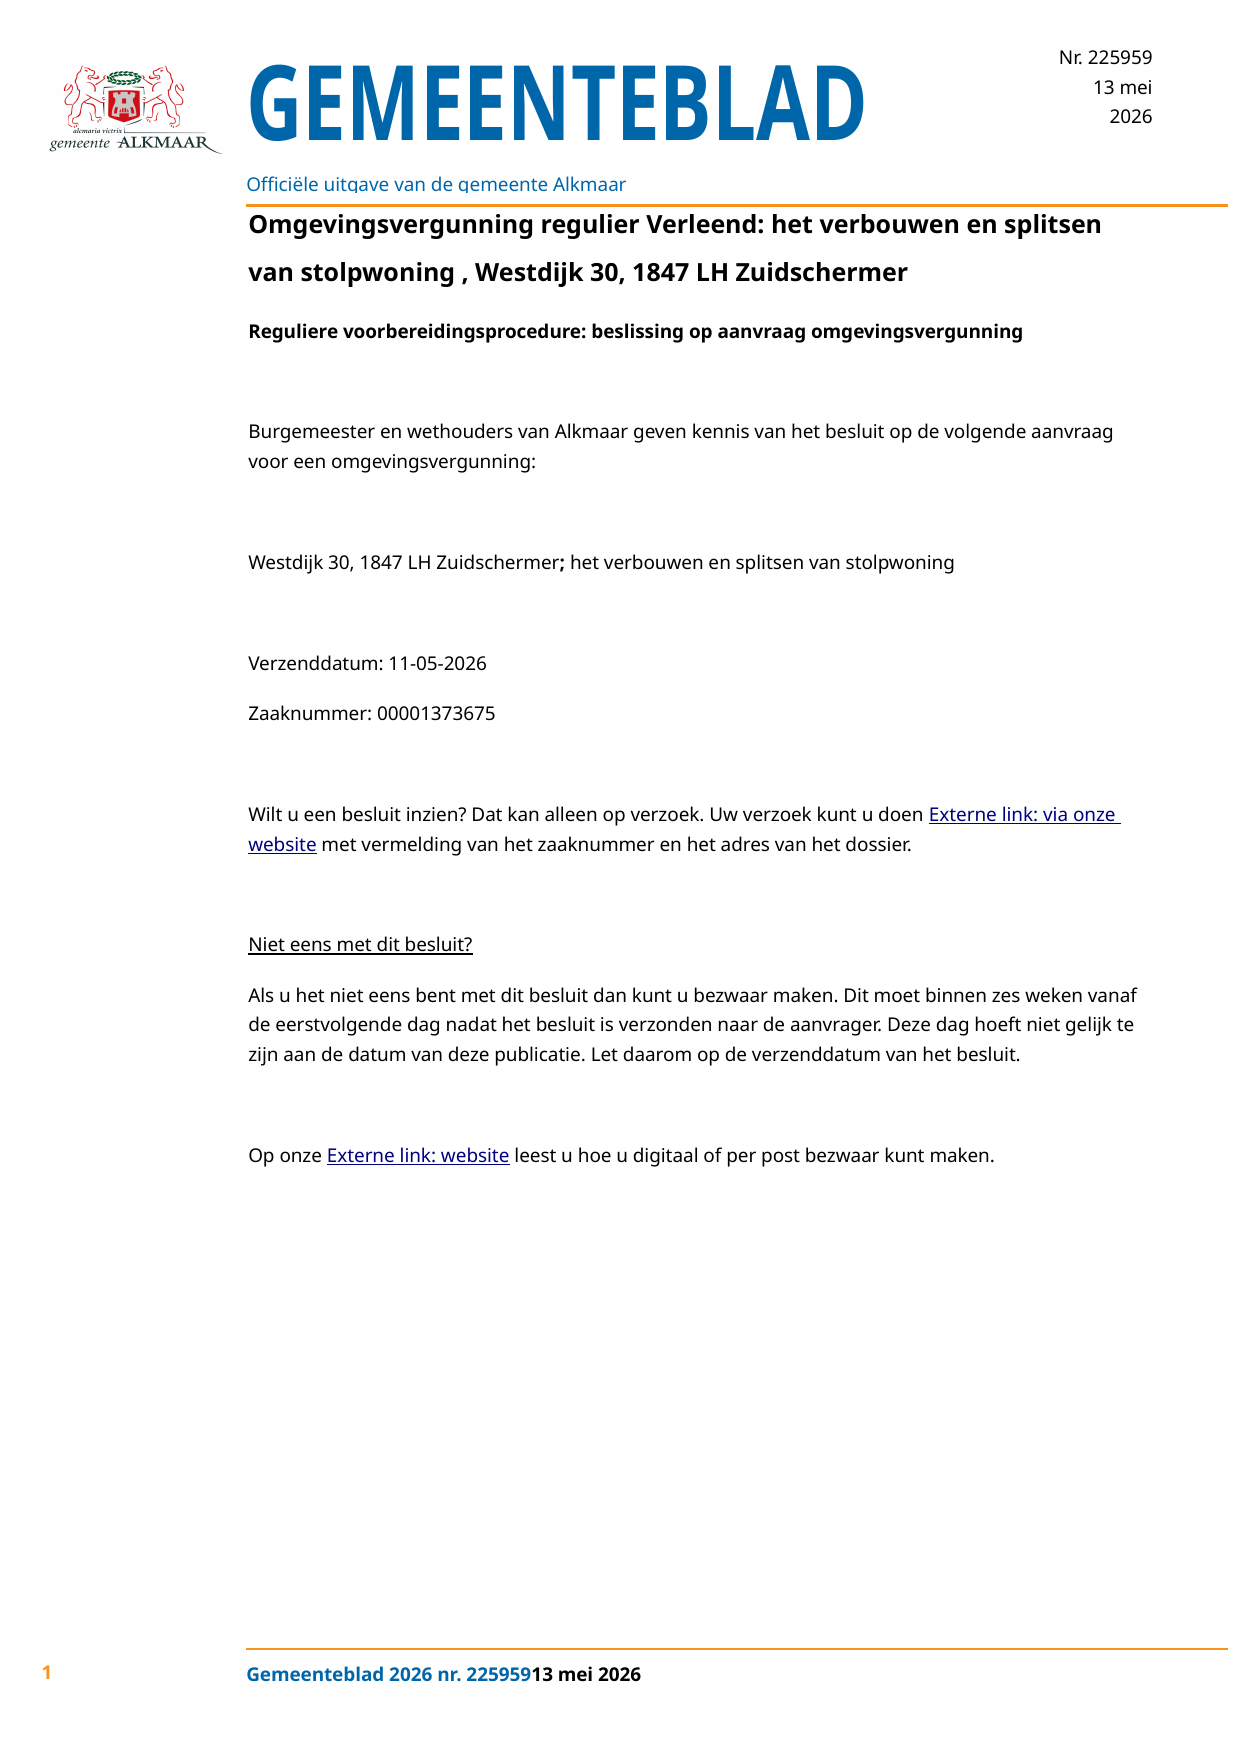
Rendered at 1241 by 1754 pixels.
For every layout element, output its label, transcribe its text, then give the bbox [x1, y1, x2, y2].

text Reguliere voorbereidingsprocedure: beslissing op aanvraag omgevingsvergunning [248, 318, 1152, 344]
text Verzenddatum: 11-05-2026 [248, 650, 1152, 676]
picture [41, 47, 231, 172]
text Burgemeester en wethouders van Alkmaar geven kennis van het besluit op de volgende aanvraag voor een omgevingsvergunning: [248, 419, 1152, 474]
text Omgevingsvergunning regulier Verleend: het verbouwen en splitsen van stolpwoning , Westdijk 30, 1847 LH Zuidschermer [248, 207, 1152, 288]
text Als u het niet eens bent met dit besluit dan kunt u bezwaar maken. Dit moet binnen zes weken vanaf de eerstvolgende dag nadat het besluit is verzonden naar de aanvrager. Deze dag hoeft niet gelijk te zijn aan de datum van deze publicatie. Let daarom op de verzenddatum van het besluit. [248, 982, 1152, 1067]
text Op onze Externe link: website leest u hoe u digitaal of per post bezwaar kunt maken. [248, 1142, 1152, 1168]
text Wilt u een besluit inzien? Dat kan alleen op verzoek. Uw verzoek kunt u doen Externe link: via onze website met vermelding van het zaaknummer en het adres van het dossier. [248, 801, 1152, 857]
text Westdijk 30, 1847 LH Zuidschermer; het verbouwen en splitsen van stolpwoning [248, 549, 1152, 575]
text Niet eens met dit besluit? [248, 932, 1152, 957]
text Zaaknummer: 00001373675 [248, 700, 1152, 726]
